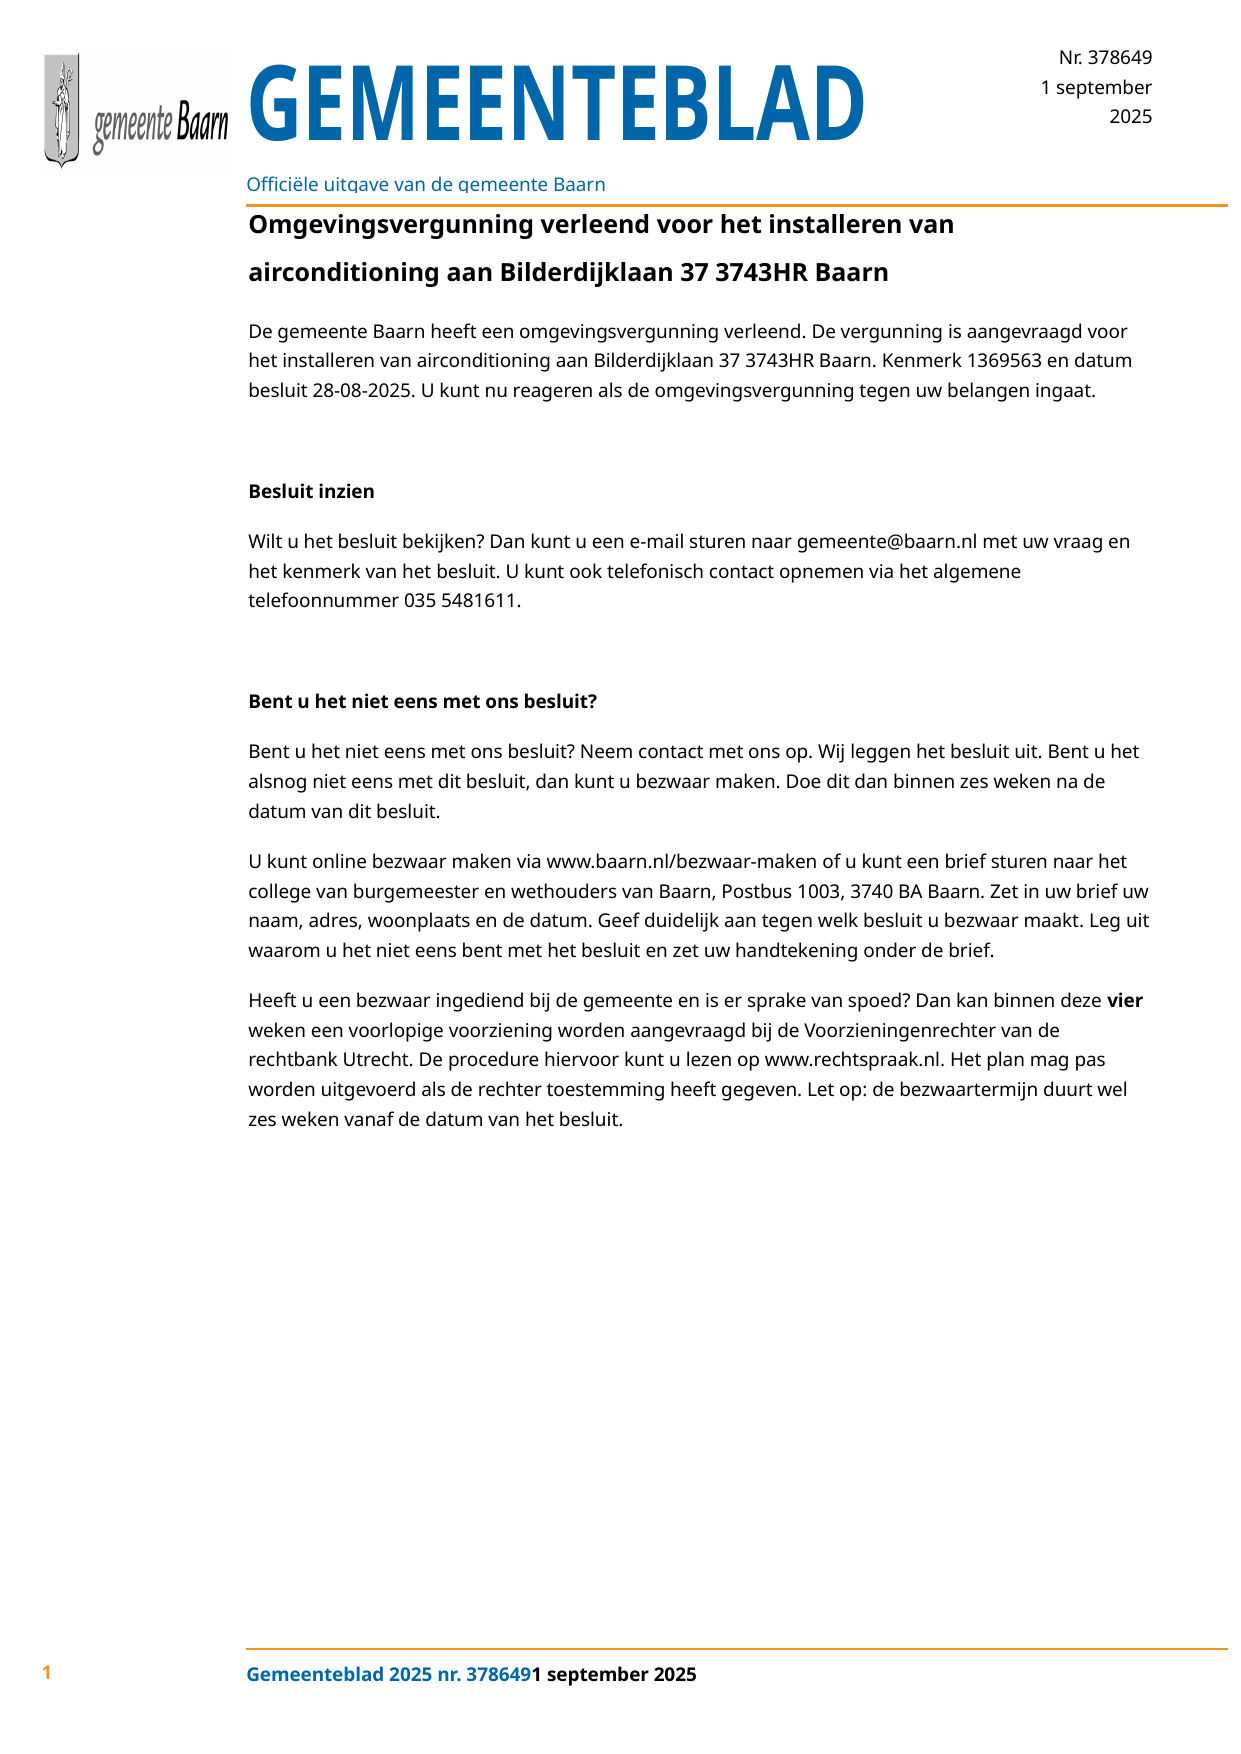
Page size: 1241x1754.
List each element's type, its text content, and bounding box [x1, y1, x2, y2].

text De gemeente Baarn heeft een omgevingsvergunning verleend. De vergunning is aangevraagd voor het installeren van airconditioning aan Bilderdijklaan 37 3743HR Baarn. Kenmerk 1369563 en datum besluit 28-08-2025. U kunt nu reageren als de omgevingsvergunning tegen uw belangen ingaat. [248, 318, 1152, 403]
text Omgevingsvergunning verleend voor het installeren van airconditioning aan Bilderdijklaan 37 3743HR Baarn [248, 207, 1152, 288]
picture [41, 47, 231, 172]
text Bent u het niet eens met ons besluit? Neem contact met ons op. Wij leggen het besluit uit. Bent u het alsnog niet eens met dit besluit, dan kunt u bezwaar maken. Doe dit dan binnen zes weken na de datum van dit besluit. [248, 739, 1152, 824]
text U kunt online bezwaar maken via www.baarn.nl/bezwaar-maken of u kunt een brief sturen naar het college van burgemeester en wethouders van Baarn, Postbus 1003, 3740 BA Baarn. Zet in uw brief uw naam, adres, woonplaats en de datum. Geef duidelijk aan tegen welk besluit u bezwaar maakt. Leg uit waarom u het niet eens bent met het besluit en zet uw handtekening onder de brief. [248, 848, 1152, 963]
text Besluit inzien [248, 478, 1152, 504]
text Wilt u het besluit bekijken? Dan kunt u een e-mail sturen naar gemeente@baarn.nl met uw vraag en het kenmerk van het besluit. U kunt ook telefonisch contact opnemen via het algemene telefoonnummer 035 5481611. [248, 528, 1152, 613]
text Bent u het niet eens met ons besluit? [248, 688, 1152, 714]
text Heeft u een bezwaar ingediend bij de gemeente en is er sprake van spoed? Dan kan binnen deze vier weken een voorlopige voorziening worden aangevraagd bij de Voorzieningenrechter van de rechtbank Utrecht. De procedure hiervoor kunt u lezen op www.rechtspraak.nl. Het plan mag pas worden uitgevoerd als de rechter toestemming heeft gegeven. Let op: de bezwaartermijn duurt wel zes weken vanaf de datum van het besluit. [248, 987, 1152, 1132]
